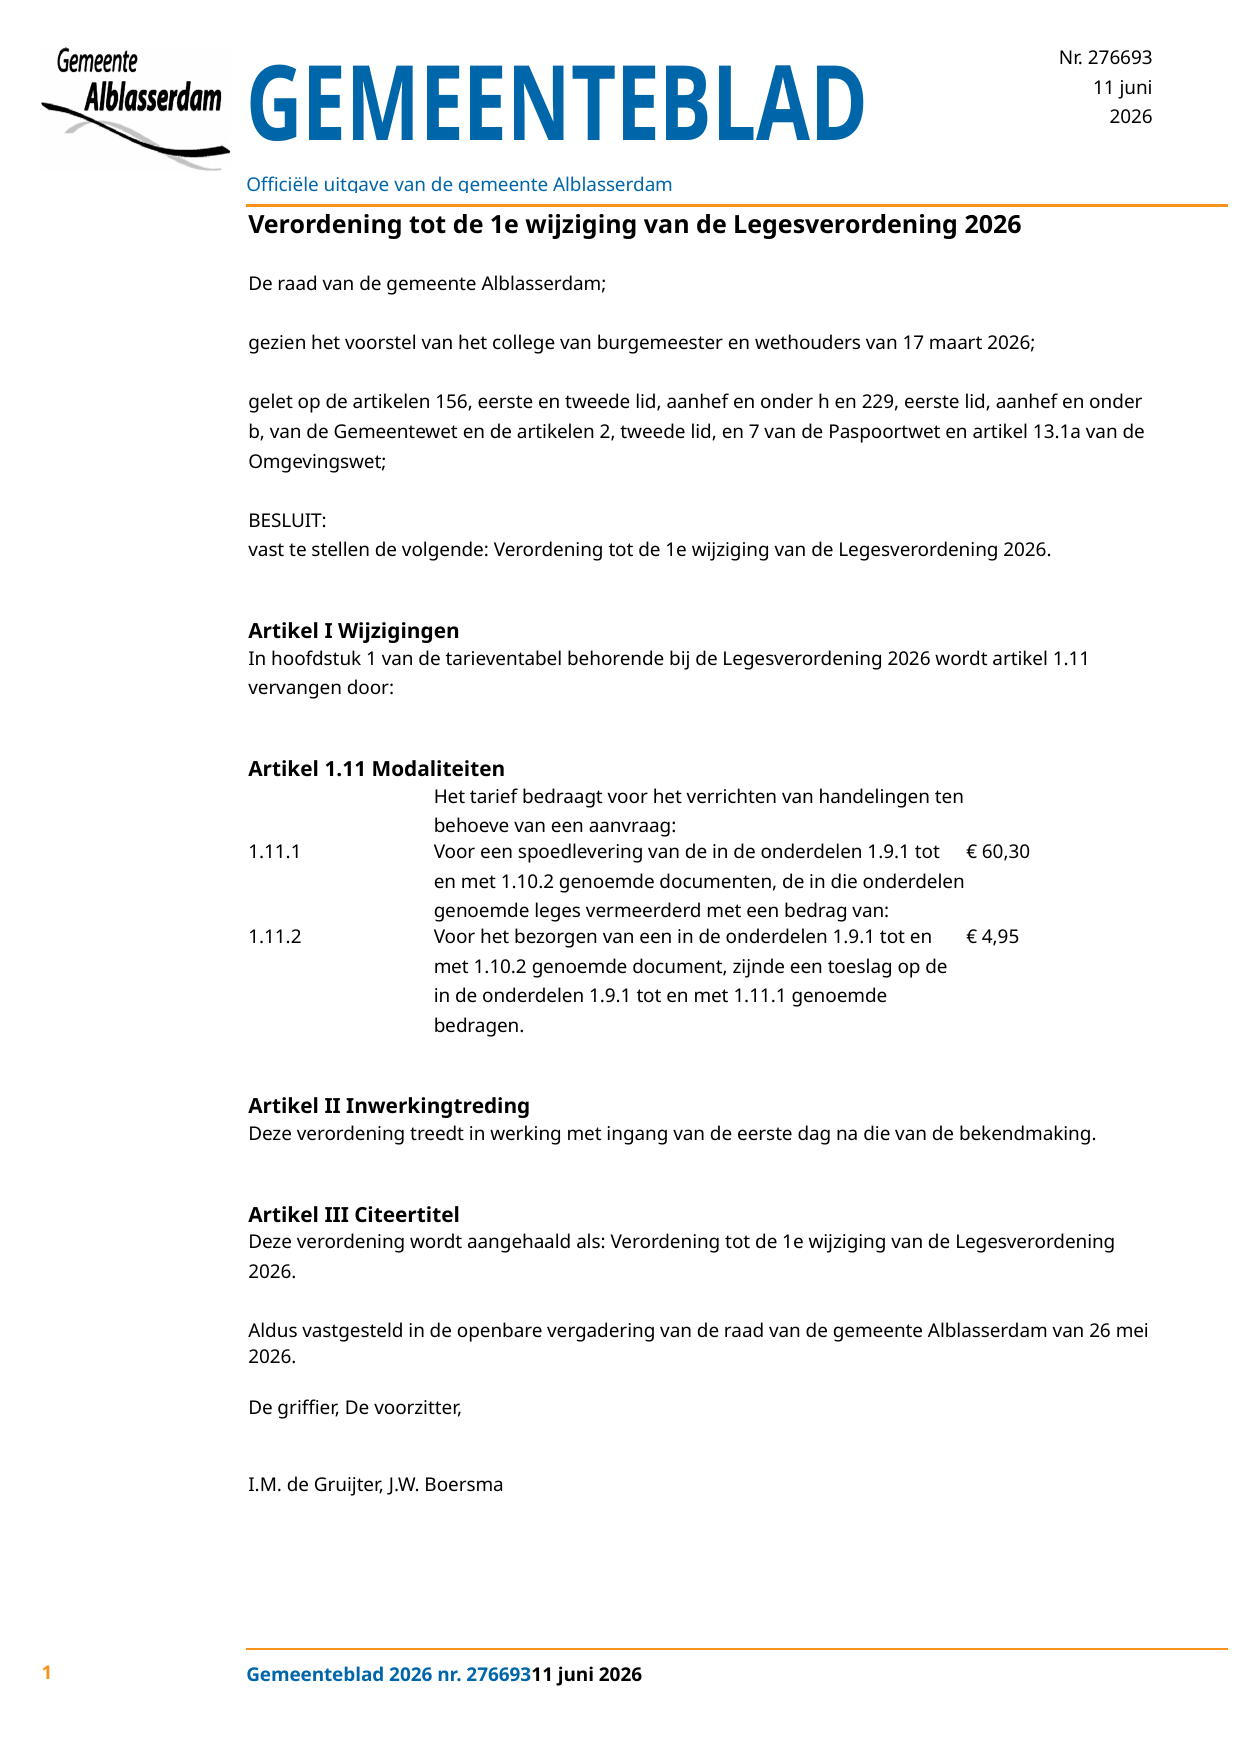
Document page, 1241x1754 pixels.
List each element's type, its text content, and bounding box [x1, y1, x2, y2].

table_header [966, 783, 1152, 838]
table_cell € 4,95 [966, 923, 1152, 1038]
text Deze verordening wordt aangehaald als: Verordening tot de 1e wijziging van de Legesverordening 2026. [248, 1228, 1152, 1284]
text gezien het voorstel van het college van burgemeester en wethouders van 17 maart 2026; [248, 329, 1152, 355]
text Artikel 1.11 Modaliteiten [248, 754, 1152, 783]
text Artikel III Citeertitel [248, 1200, 1152, 1228]
text BESLUIT: [248, 507, 1152, 533]
text De raad van de gemeente Alblasserdam; [248, 270, 1152, 296]
text Artikel I Wijzigingen [248, 617, 1152, 645]
text De griffier, De voorzitter, [248, 1394, 1152, 1420]
text gelet op de artikelen 156, eerste en tweede lid, aanhef en onder h en 229, eerste lid, aanhef en onder b, van de Gemeentewet en de artikelen 2, tweede lid, en 7 van de Paspoortwet en artikel 13.1a van de Omgevingswet; [248, 389, 1152, 473]
text vast te stellen de volgende: Verordening tot de 1e wijziging van de Legesverordening 2026. [248, 537, 1152, 562]
table_header Het tarief bedraagt voor het verrichten van handelingen ten behoeve van een aanvraag: [434, 783, 966, 838]
table_cell 1.11.2 [248, 923, 433, 1038]
text Artikel II Inwerkingtreding [248, 1091, 1152, 1120]
table_header [248, 783, 433, 838]
picture [41, 47, 231, 172]
table_cell € 60,30 [966, 839, 1152, 923]
text I.M. de Gruijter, J.W. Boersma [248, 1471, 1152, 1497]
text Aldus vastgesteld in de openbare vergadering van de raad van de gemeente Alblasserdam van 26 mei 2026. [248, 1317, 1152, 1368]
text In hoofdstuk 1 van de tarieventabel behorende bij de Legesverordening 2026 wordt artikel 1.11 vervangen door: [248, 645, 1152, 700]
text Verordening tot de 1e wijziging van de Legesverordening 2026 [248, 207, 1152, 241]
table_cell Voor het bezorgen van een in de onderdelen 1.9.1 tot en met 1.10.2 genoemde document, zijnde een toeslag op de in de onderdelen 1.9.1 tot en met 1.11.1 genoemde bedragen. [434, 923, 966, 1038]
text Deze verordening treedt in werking met ingang van de eerste dag na die van de bekendmaking. [248, 1120, 1152, 1146]
table_cell 1.11.1 [248, 839, 433, 923]
table_cell Voor een spoedlevering van de in de onderdelen 1.9.1 tot en met 1.10.2 genoemde documenten, de in die onderdelen genoemde leges vermeerderd met een bedrag van: [434, 839, 966, 923]
